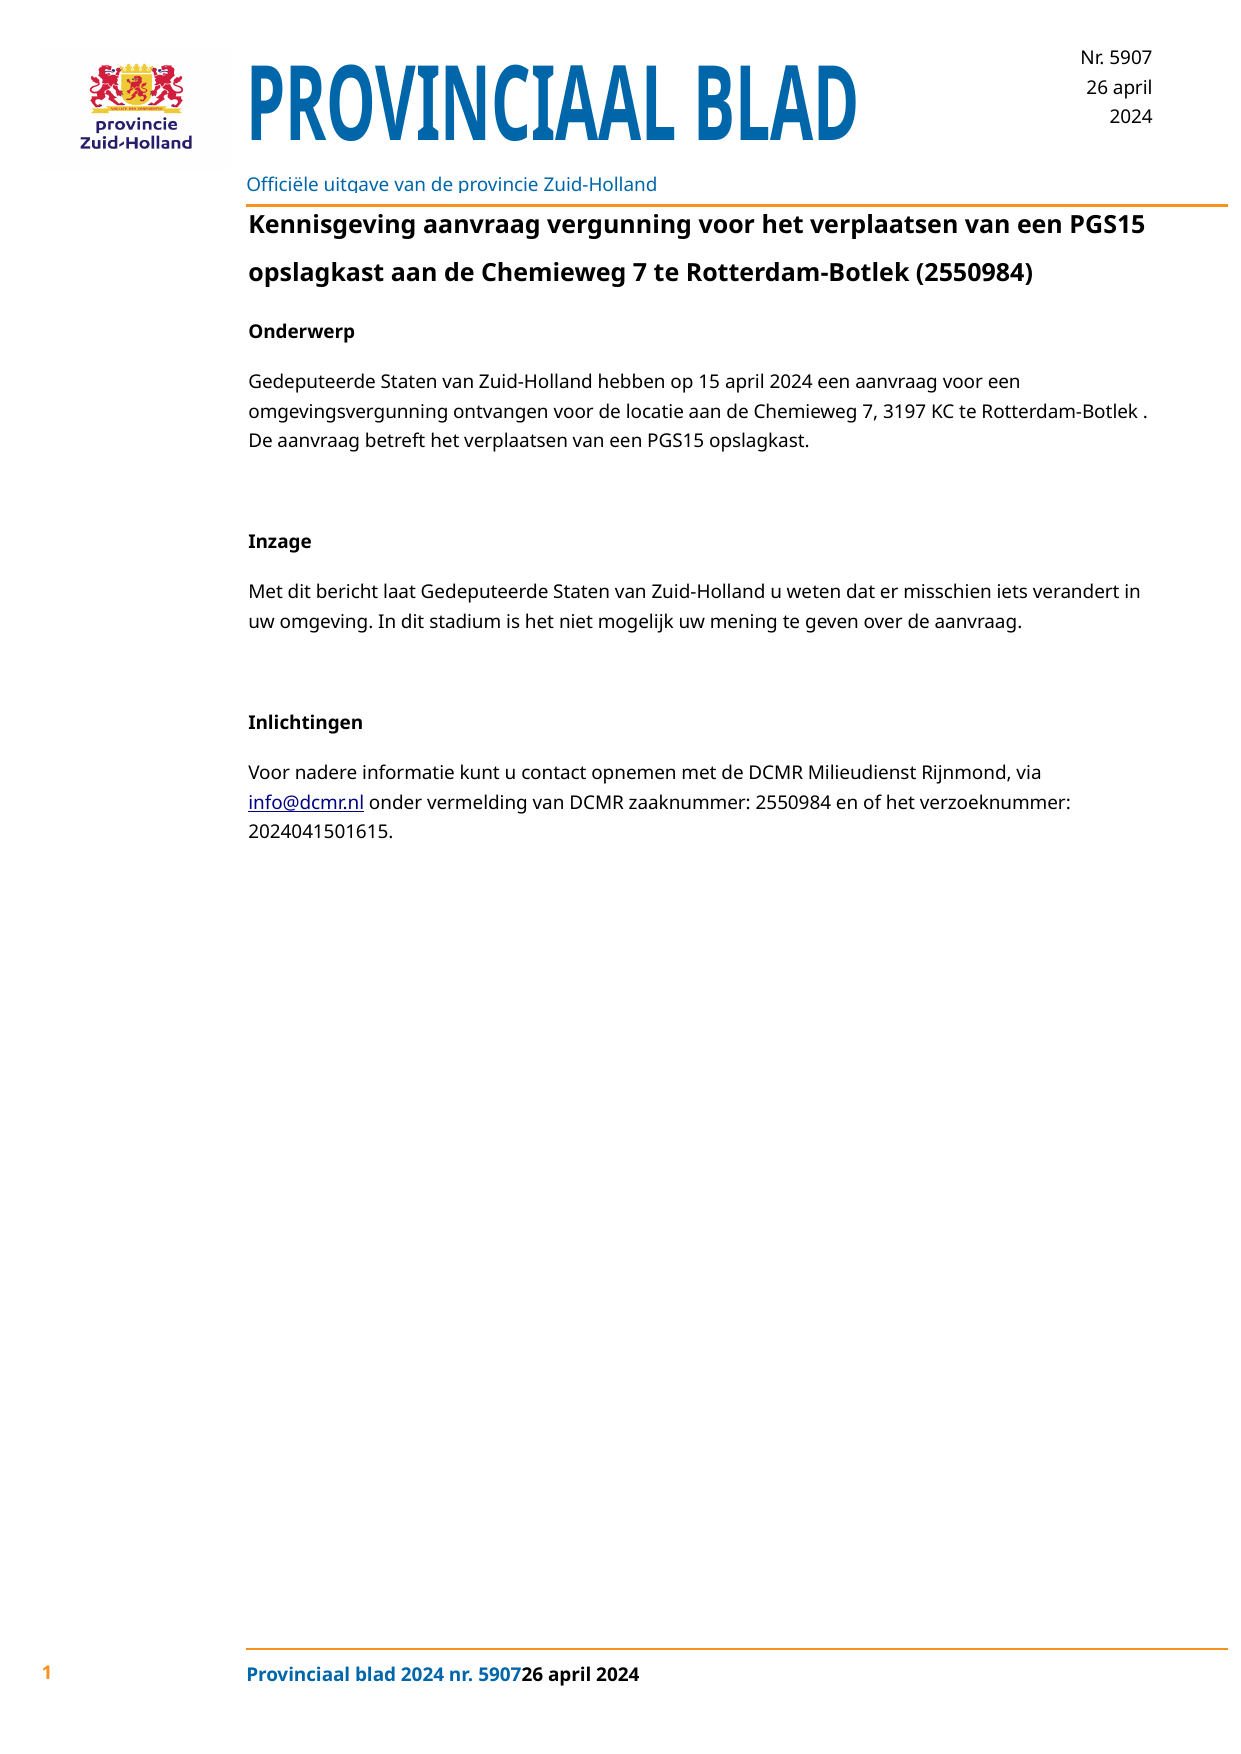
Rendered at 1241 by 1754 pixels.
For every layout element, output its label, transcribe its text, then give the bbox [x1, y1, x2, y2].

text Voor nadere informatie kunt u contact opnemen met de DCMR Milieudienst Rijnmond, via info@dcmr.nl onder vermelding van DCMR zaaknummer: 2550984 en of het verzoeknummer: 2024041501615. [248, 759, 1152, 844]
text Gedeputeerde Staten van Zuid-Holland hebben op 15 april 2024 een aanvraag voor een omgevingsvergunning ontvangen voor de locatie aan de Chemieweg 7, 3197 KC te Rotterdam-Botlek . De aanvraag betreft het verplaatsen van een PGS15 opslagkast. [248, 368, 1152, 453]
picture [41, 47, 231, 172]
text Met dit bericht laat Gedeputeerde Staten van Zuid-Holland u weten dat er misschien iets verandert in uw omgeving. In dit stadium is het niet mogelijk uw mening te geven over de aanvraag. [248, 579, 1152, 634]
text Onderwerp [248, 318, 1152, 344]
text Inzage [248, 528, 1152, 554]
text Kennisgeving aanvraag vergunning voor het verplaatsen van een PGS15 opslagkast aan de Chemieweg 7 te Rotterdam-Botlek (2550984) [248, 207, 1152, 288]
text Inlichtingen [248, 709, 1152, 735]
